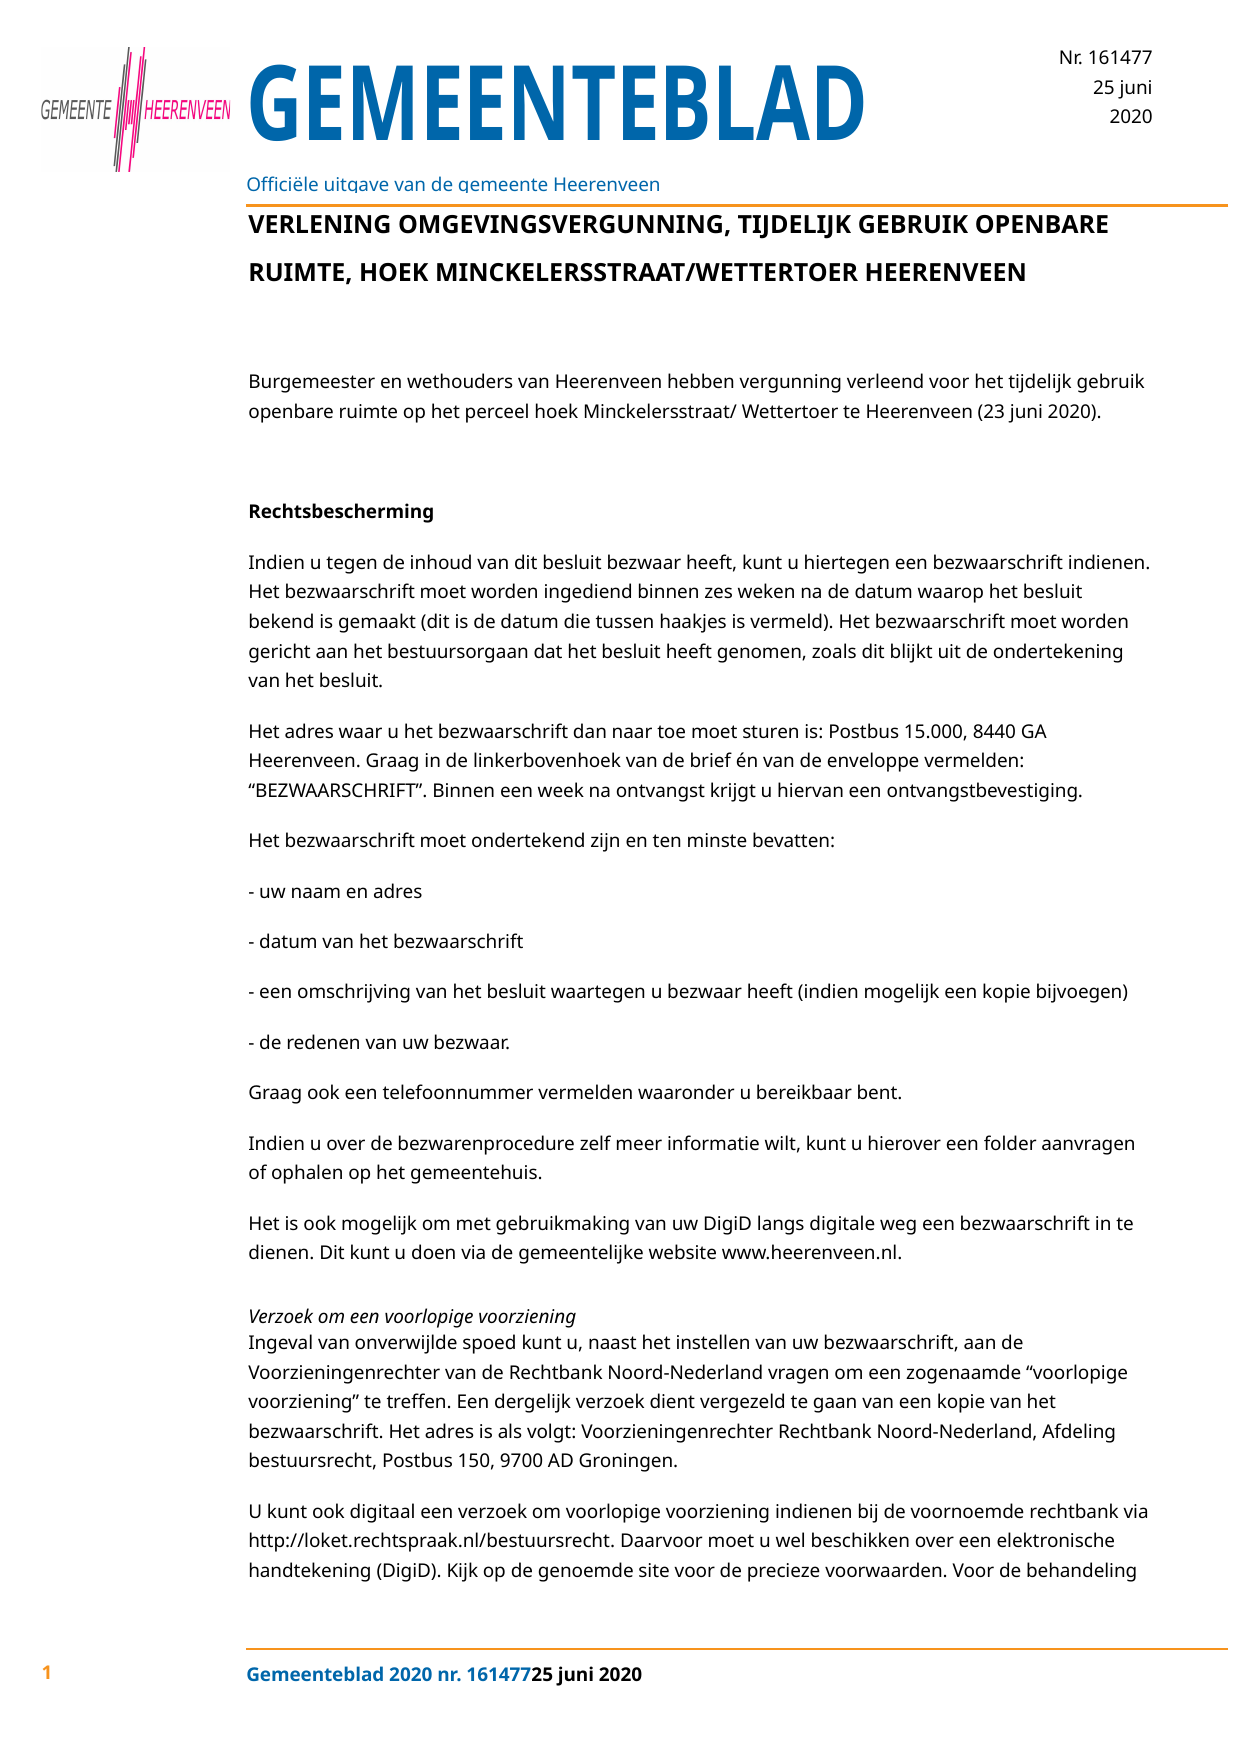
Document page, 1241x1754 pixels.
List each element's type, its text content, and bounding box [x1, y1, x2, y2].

text U kunt ook digitaal een verzoek om voorlopige voorziening indienen bij de voornoemde rechtbank via http://loket.rechtspraak.nl/bestuursrecht. Daarvoor moet u wel beschikken over een elektronische handtekening (DigiD). Kijk op de genoemde site voor de precieze voorwaarden. Voor de behandeling [248, 1498, 1152, 1583]
text Graag ook een telefoonnummer vermelden waaronder u bereikbaar bent. [248, 1079, 1152, 1105]
text VERLENING OMGEVINGSVERGUNNING, TIJDELIJK GEBRUIK OPENBARE RUIMTE, HOEK MINCKELERSSTRAAT/WETTERTOER HEERENVEEN [248, 207, 1152, 288]
text Rechtsbescherming [248, 499, 1152, 524]
text Ingeval van onverwijlde spoed kunt u, naast het instellen van uw bezwaarschrift, aan de Voorzieningenrechter van de Rechtbank Noord-Nederland vragen om een zogenaamde “voorlopige voorziening” te treffen. Een dergelijk verzoek dient vergezeld te gaan van een kopie van het bezwaarschrift. Het adres is als volgt: Voorzieningenrechter Rechtbank Noord-Nederland, Afdeling bestuursrecht, Postbus 150, 9700 AD Groningen. [248, 1329, 1152, 1473]
picture [41, 47, 231, 172]
text Indien u over de bezwarenprocedure zelf meer informatie wilt, kunt u hierover een folder aanvragen of ophalen op het gemeentehuis. [248, 1130, 1152, 1185]
text - uw naam en adres [248, 878, 1152, 904]
text Het is ook mogelijk om met gebruikmaking van uw DigiD langs digitale weg een bezwaarschrift in te dienen. Dit kunt u doen via de gemeentelijke website www.heerenveen.nl. [248, 1210, 1152, 1265]
text Het adres waar u het bezwaarschrift dan naar toe moet sturen is: Postbus 15.000, 8440 GA Heerenveen. Graag in de linkerbovenhoek van de brief én van de enveloppe vermelden: “BEZWAARSCHRIFT”. Binnen een week na ontvangst krijgt u hiervan een ontvangstbevestiging. [248, 718, 1152, 803]
text - datum van het bezwaarschrift [248, 928, 1152, 954]
text - de redenen van uw bezwaar. [248, 1029, 1152, 1055]
text Het bezwaarschrift moet ondertekend zijn en ten minste bevatten: [248, 827, 1152, 853]
text Burgemeester en wethouders van Heerenveen hebben vergunning verleend voor het tijdelijk gebruik openbare ruimte op het perceel hoek Minckelersstraat/ Wettertoer te Heerenveen (23 juni 2020). [248, 368, 1152, 424]
text Indien u tegen de inhoud van dit besluit bezwaar heeft, kunt u hiertegen een bezwaarschrift indienen. Het bezwaarschrift moet worden ingediend binnen zes weken na de datum waarop het besluit bekend is gemaakt (dit is de datum die tussen haakjes is vermeld). Het bezwaarschrift moet worden gericht aan het bestuursorgaan dat het besluit heeft genomen, zoals dit blijkt uit de ondertekening van het besluit. [248, 549, 1152, 693]
text - een omschrijving van het besluit waartegen u bezwaar heeft (indien mogelijk een kopie bijvoegen) [248, 979, 1152, 1004]
text Verzoek om een voorlopige voorziening [248, 1303, 1152, 1329]
